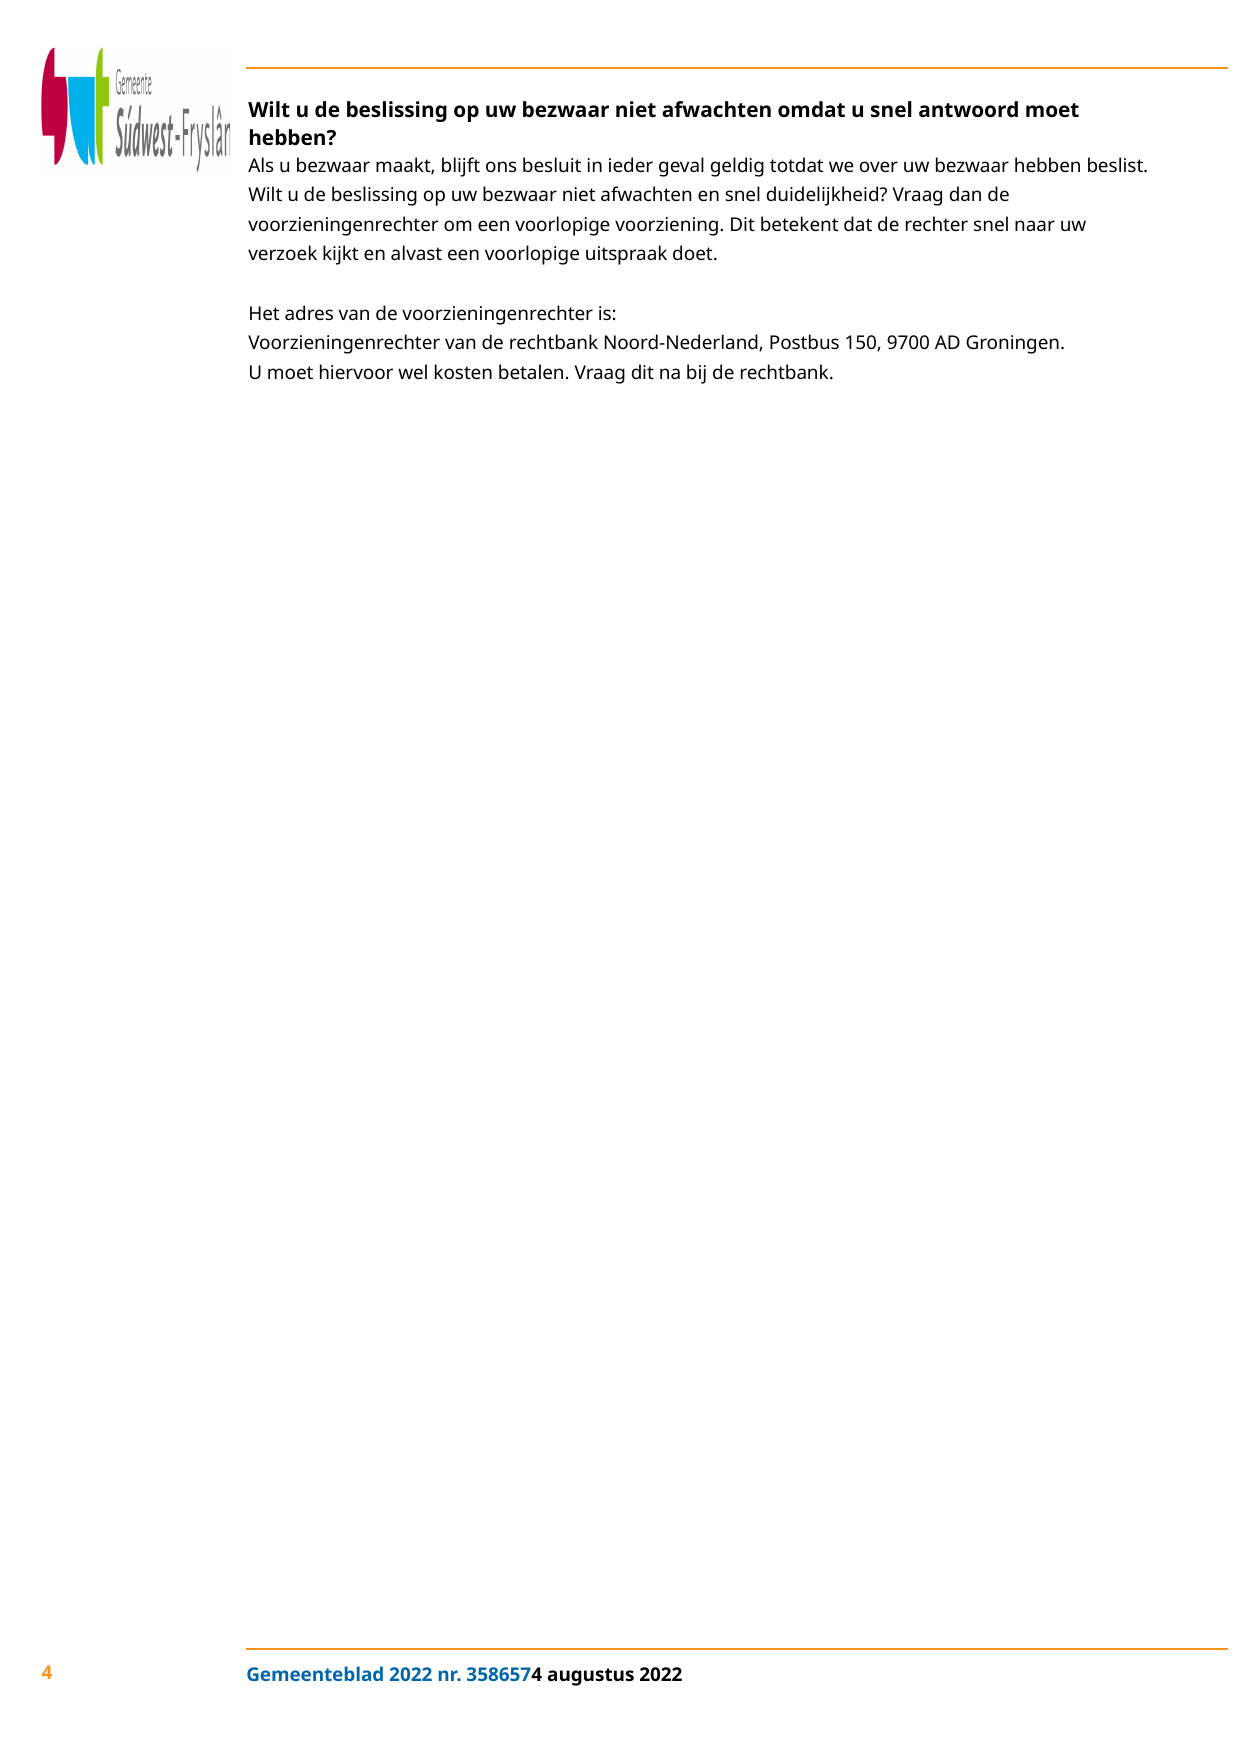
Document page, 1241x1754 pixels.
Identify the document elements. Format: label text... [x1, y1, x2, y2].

text Wilt u de beslissing op uw bezwaar niet afwachten omdat u snel antwoord moet hebben? [248, 95, 1152, 152]
picture [41, 47, 231, 172]
text U moet hiervoor wel kosten betalen. Vraag dit na bij de rechtbank. [248, 359, 1152, 384]
text Voorzieningenrechter van de rechtbank Noord-Nederland, Postbus 150, 9700 AD Groningen. [248, 329, 1152, 355]
text Het adres van de voorzieningenrechter is: [248, 300, 1152, 325]
text Als u bezwaar maakt, blijft ons besluit in ieder geval geldig totdat we over uw bezwaar hebben beslist. Wilt u de beslissing op uw bezwaar niet afwachten en snel duidelijkheid? Vraag dan de voorzieningenrechter om een voorlopige voorziening. Dit betekent dat de rechter snel naar uw verzoek kijkt en alvast een voorlopige uitspraak doet. [248, 152, 1152, 266]
